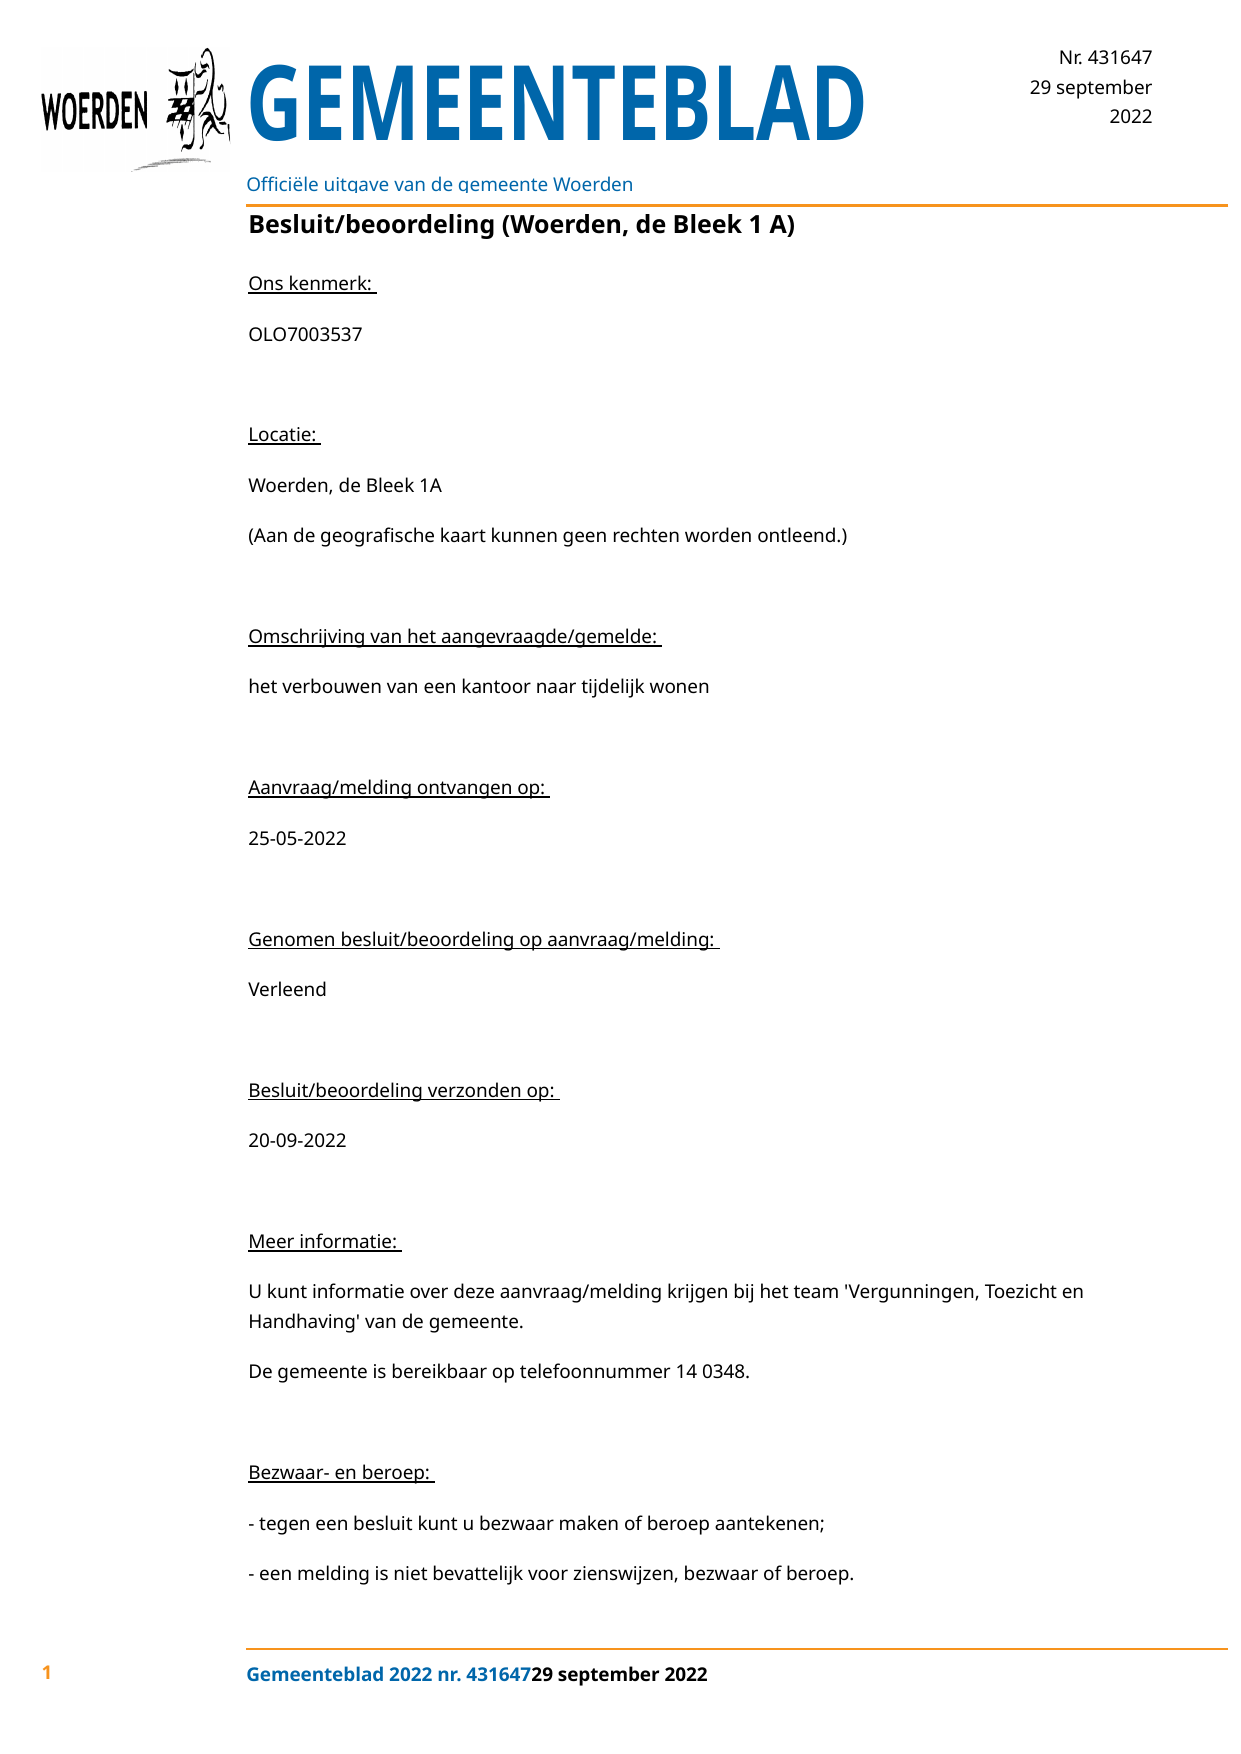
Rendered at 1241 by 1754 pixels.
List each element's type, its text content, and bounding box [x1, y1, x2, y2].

text U kunt informatie over deze aanvraag/melding krijgen bij het team 'Vergunningen, Toezicht en Handhaving' van de gemeente. [248, 1279, 1152, 1334]
text Bezwaar- en beroep: [248, 1459, 1152, 1485]
text Genomen besluit/beoordeling op aanvraag/melding: [248, 926, 1152, 951]
text - een melding is niet bevattelijk voor zienswijzen, bezwaar of beroep. [248, 1560, 1152, 1586]
text Besluit/beoordeling (Woerden, de Bleek 1 A) [248, 207, 1152, 241]
text Verleend [248, 976, 1152, 1002]
text Aanvraag/melding ontvangen op: [248, 774, 1152, 800]
text Meer informatie: [248, 1228, 1152, 1254]
text - tegen een besluit kunt u bezwaar maken of beroep aantekenen; [248, 1510, 1152, 1536]
text het verbouwen van een kantoor naar tijdelijk wonen [248, 674, 1152, 699]
text OLO7003537 [248, 321, 1152, 346]
text Omschrijving van het aangevraagde/gemelde: [248, 623, 1152, 649]
text Ons kenmerk: [248, 270, 1152, 296]
picture [41, 47, 231, 172]
text 25-05-2022 [248, 825, 1152, 851]
text Besluit/beoordeling verzonden op: [248, 1077, 1152, 1103]
text Locatie: [248, 422, 1152, 447]
text Woerden, de Bleek 1A [248, 472, 1152, 498]
text 20-09-2022 [248, 1127, 1152, 1153]
text (Aan de geografische kaart kunnen geen rechten worden ontleend.) [248, 522, 1152, 548]
text De gemeente is bereikbaar op telefoonnummer 14 0348. [248, 1359, 1152, 1384]
